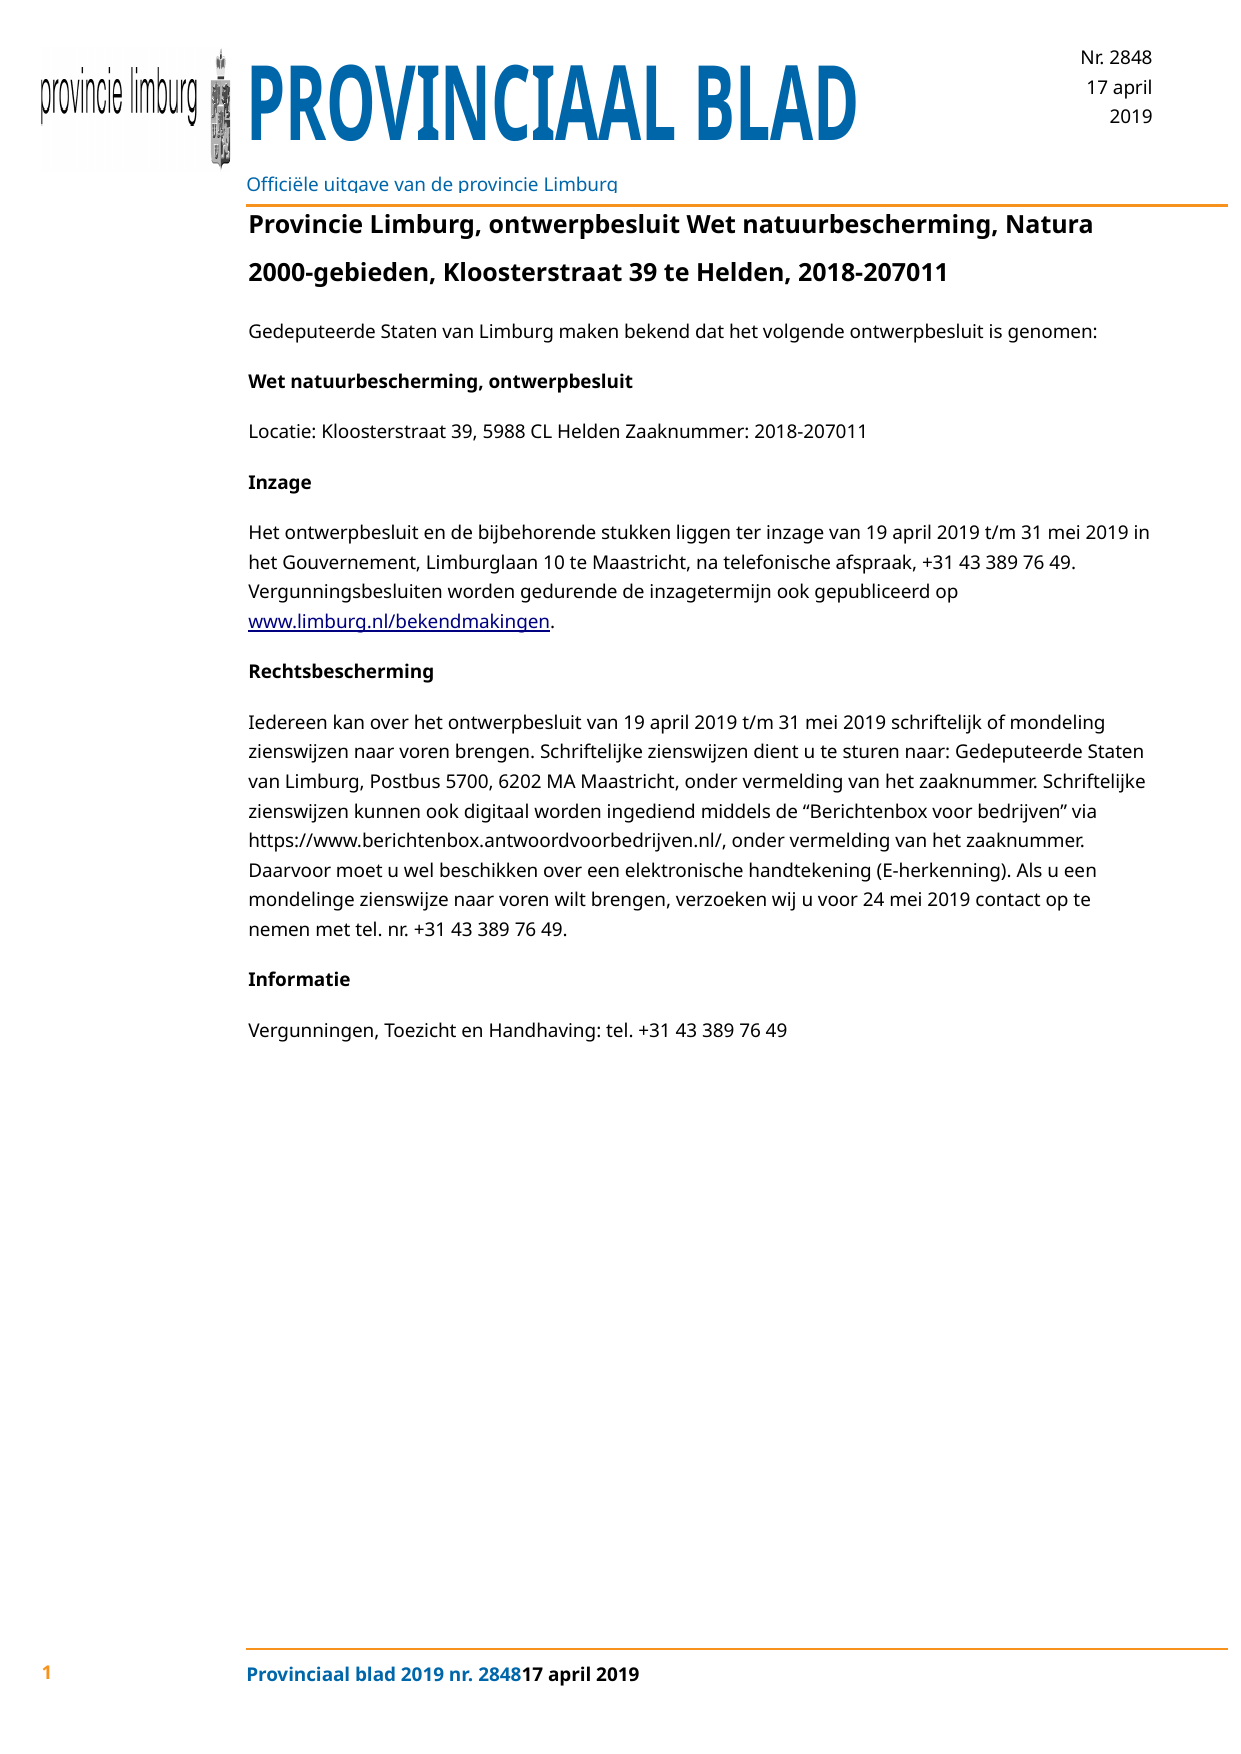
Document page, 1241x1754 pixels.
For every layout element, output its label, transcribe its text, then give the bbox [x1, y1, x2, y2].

text Inzage [248, 469, 1152, 495]
text Gedeputeerde Staten van Limburg maken bekend dat het volgende ontwerpbesluit is genomen: [248, 318, 1152, 344]
text Iedereen kan over het ontwerpbesluit van 19 april 2019 t/m 31 mei 2019 schriftelijk of mondeling zienswijzen naar voren brengen. Schriftelijke zienswijzen dient u te sturen naar: Gedeputeerde Staten van Limburg, Postbus 5700, 6202 MA Maastricht, onder vermelding van het zaaknummer. Schriftelijke zienswijzen kunnen ook digitaal worden ingediend middels de “Berichtenbox voor bedrijven” via https://www.berichtenbox.antwoordvoorbedrijven.nl/, onder vermelding van het zaaknummer. Daarvoor moet u wel beschikken over een elektronische handtekening (E-herkenning). Als u een mondelinge zienswijze naar voren wilt brengen, verzoeken wij u voor 24 mei 2019 contact op te nemen met tel. nr. +31 43 389 76 49. [248, 709, 1152, 942]
text Vergunningen, Toezicht en Handhaving: tel. +31 43 389 76 49 [248, 1017, 1152, 1043]
picture [41, 47, 231, 172]
text Het ontwerpbesluit en de bijbehorende stukken liggen ter inzage van 19 april 2019 t/m 31 mei 2019 in het Gouvernement, Limburglaan 10 te Maastricht, na telefonische afspraak, +31 43 389 76 49. Vergunningsbesluiten worden gedurende de inzagetermijn ook gepubliceerd op www.limburg.nl/bekendmakingen. [248, 519, 1152, 634]
text Locatie: Kloosterstraat 39, 5988 CL Helden Zaaknummer: 2018-207011 [248, 419, 1152, 444]
text Wet natuurbescherming, ontwerpbesluit [248, 368, 1152, 394]
text Informatie [248, 967, 1152, 992]
text Provincie Limburg, ontwerpbesluit Wet natuurbescherming, Natura 2000-gebieden, Kloosterstraat 39 te Helden, 2018-207011 [248, 207, 1152, 288]
text Rechtsbescherming [248, 659, 1152, 684]
